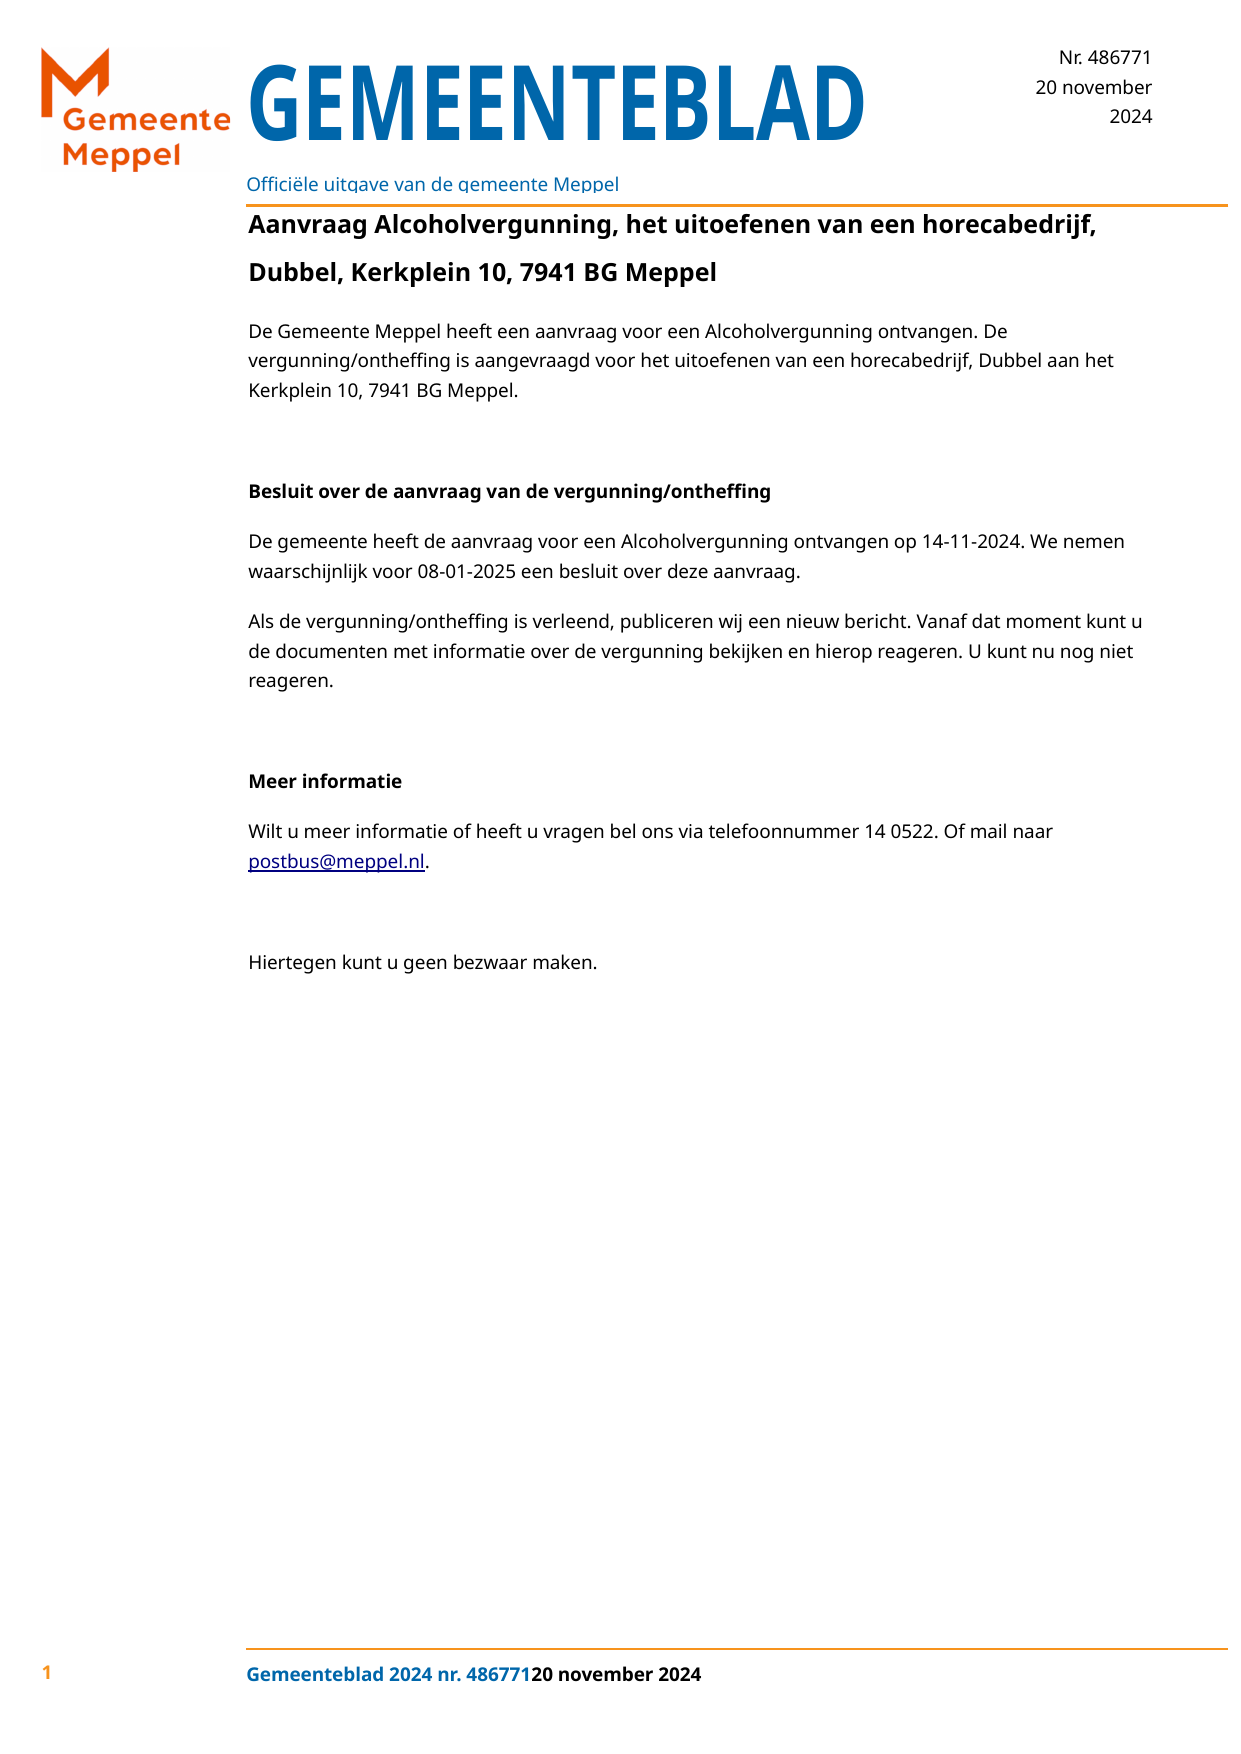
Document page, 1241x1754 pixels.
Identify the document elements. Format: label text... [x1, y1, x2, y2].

text Besluit over de aanvraag van de vergunning/ontheffing [248, 478, 1152, 504]
text De Gemeente Meppel heeft een aanvraag voor een Alcoholvergunning ontvangen. De vergunning/ontheffing is aangevraagd voor het uitoefenen van een horecabedrijf, Dubbel aan het Kerkplein 10, 7941 BG Meppel. [248, 318, 1152, 403]
text Meer informatie [248, 768, 1152, 794]
text De gemeente heeft de aanvraag voor een Alcoholvergunning ontvangen op 14-11-2024. We nemen waarschijnlijk voor 08-01-2025 een besluit over deze aanvraag. [248, 528, 1152, 584]
text Aanvraag Alcoholvergunning, het uitoefenen van een horecabedrijf, Dubbel, Kerkplein 10, 7941 BG Meppel [248, 207, 1152, 288]
text Hiertegen kunt u geen bezwaar maken. [248, 949, 1152, 975]
picture [41, 47, 231, 172]
text Wilt u meer informatie of heeft u vragen bel ons via telefoonnummer 14 0522. Of mail naar postbus@meppel.nl. [248, 819, 1152, 874]
text Als de vergunning/ontheffing is verleend, publiceren wij een nieuw bericht. Vanaf dat moment kunt u de documenten met informatie over de vergunning bekijken en hierop reageren. U kunt nu nog niet reageren. [248, 608, 1152, 693]
